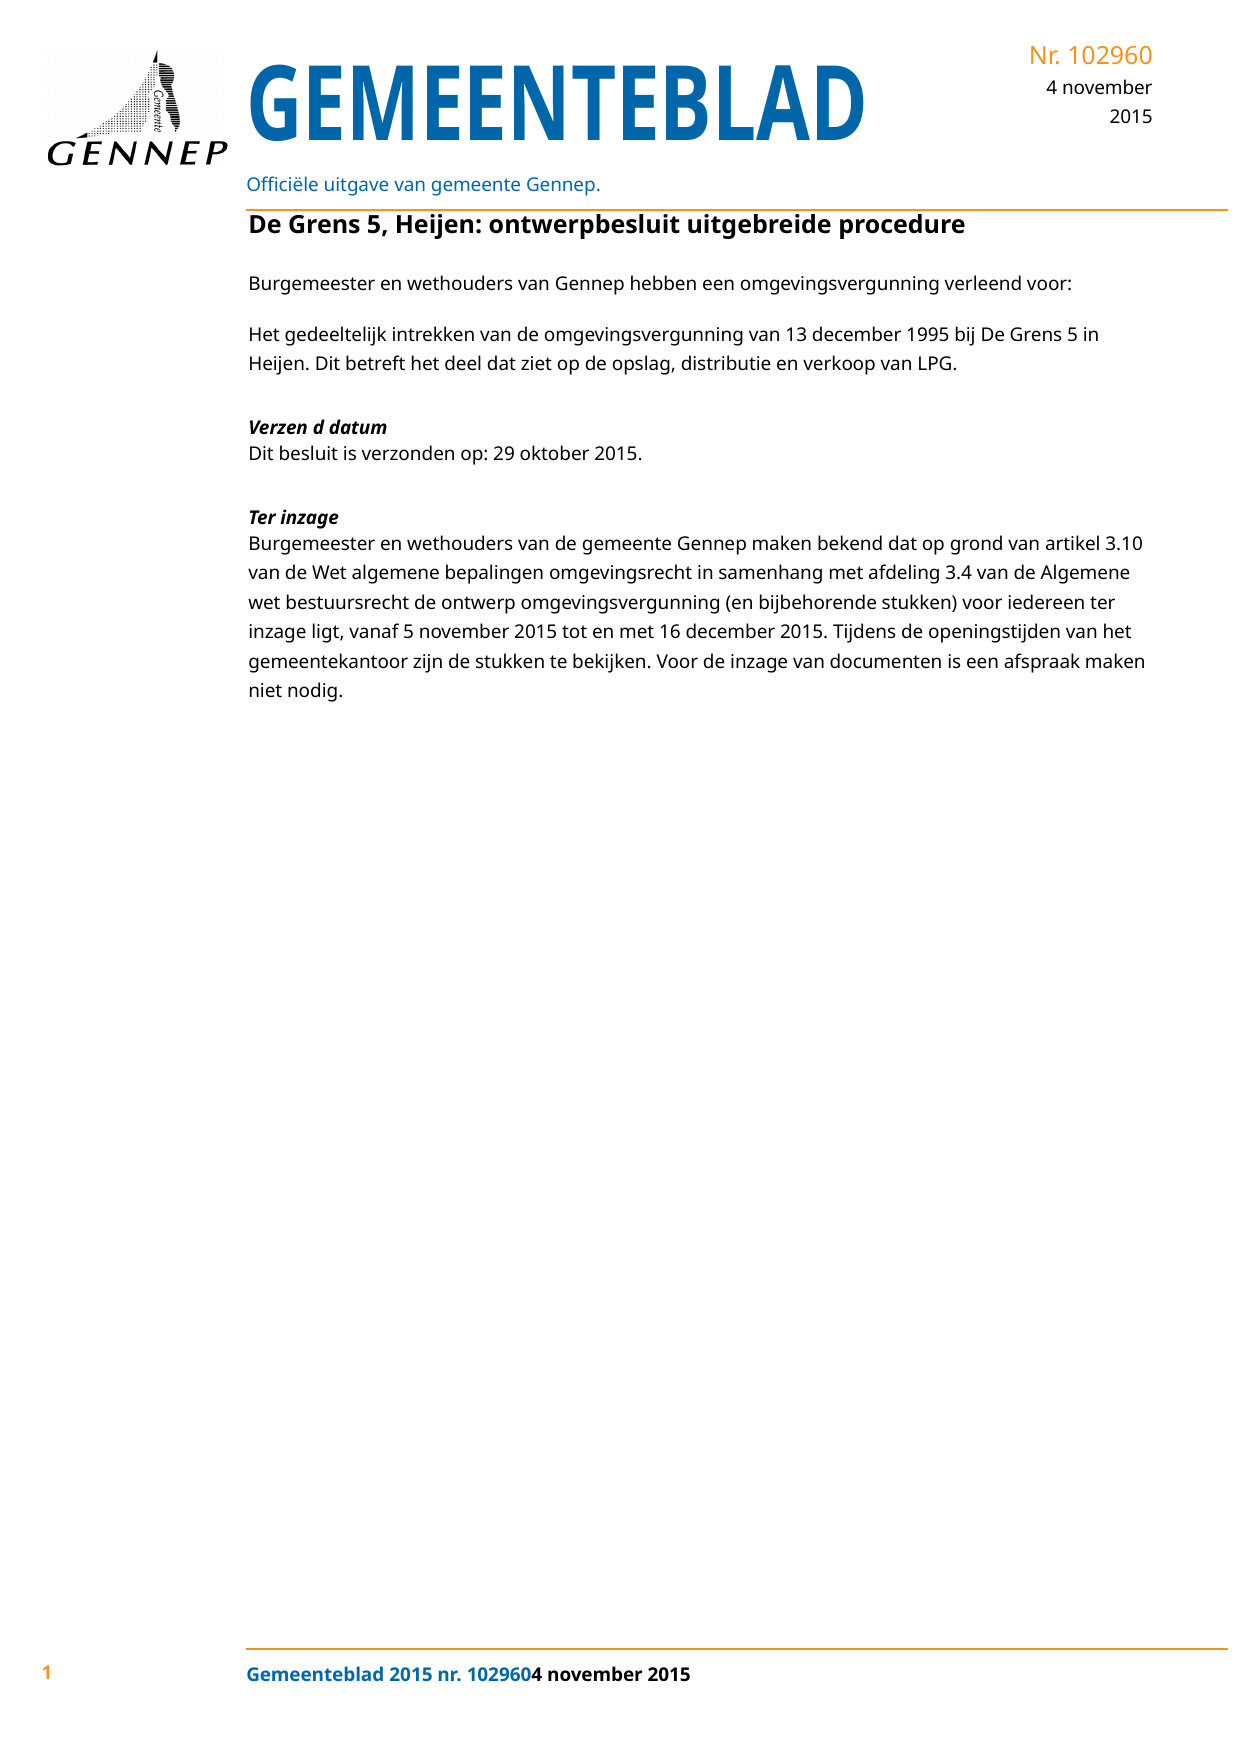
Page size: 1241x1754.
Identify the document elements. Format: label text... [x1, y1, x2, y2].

text Burgemeester en wethouders van de gemeente Gennep maken bekend dat op grond van artikel 3.10 van de Wet algemene bepalingen omgevingsrecht in samenhang met afdeling 3.4 van de Algemene wet bestuursrecht de ontwerp omgevingsvergunning (en bijbehorende stukken) voor iedereen ter inzage ligt, vanaf 5 november 2015 tot en met 16 december 2015. Tijdens de openingstijden van het gemeentekantoor zijn de stukken te bekijken. Voor de inzage van documenten is een afspraak maken niet nodig. [248, 530, 1152, 703]
text Dit besluit is verzonden op: 29 oktober 2015. [248, 440, 1152, 466]
text De Grens 5, Heijen: ontwerpbesluit uitgebreide procedure [248, 211, 1152, 241]
picture [41, 47, 231, 172]
text Het gedeeltelijk intrekken van de omgevingsvergunning van 13 december 1995 bij De Grens 5 in Heijen. Dit betreft het deel dat ziet op de opslag, distributie en verkoop van LPG. [248, 321, 1152, 376]
text Ter inzage [248, 504, 1152, 530]
text Verzen d datum [248, 414, 1152, 440]
text Burgemeester en wethouders van Gennep hebben een omgevingsvergunning verleend voor: [248, 270, 1152, 296]
